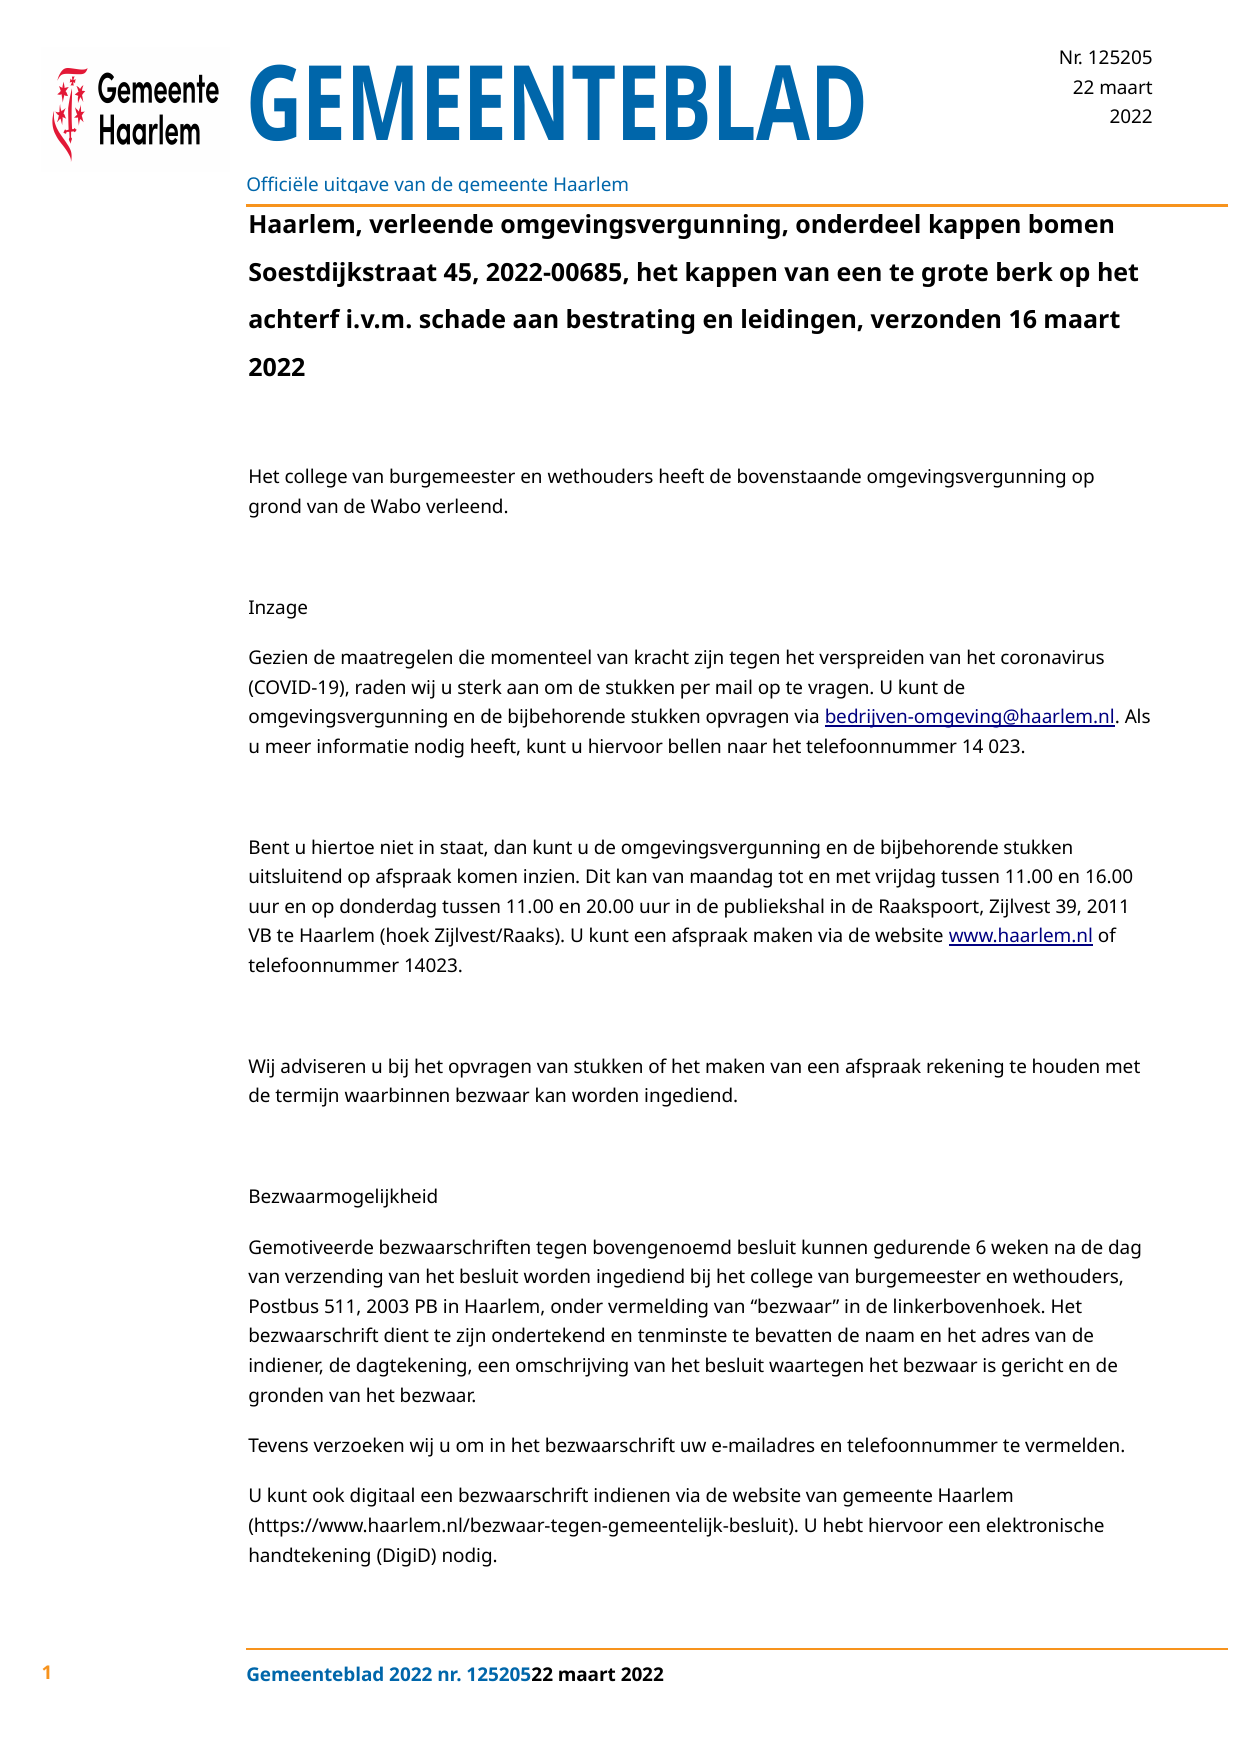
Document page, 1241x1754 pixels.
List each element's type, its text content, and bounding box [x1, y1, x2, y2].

text Haarlem, verleende omgevingsvergunning, onderdeel kappen bomen Soestdijkstraat 45, 2022-00685, het kappen van een te grote berk op het achterf i.v.m. schade aan bestrating en leidingen, verzonden 16 maart 2022 [248, 207, 1152, 384]
text Tevens verzoeken wij u om in het bezwaarschrift uw e-mailadres en telefoonnummer te vermelden. [248, 1432, 1152, 1458]
picture [41, 47, 231, 172]
text Bent u hiertoe niet in staat, dan kunt u de omgevingsvergunning en de bijbehorende stukken uitsluitend op afspraak komen inzien. Dit kan van maandag tot en met vrijdag tussen 11.00 en 16.00 uur en op donderdag tussen 11.00 en 20.00 uur in de publiekshal in de Raakspoort, Zijlvest 39, 2011 VB te Haarlem (hoek Zijlvest/Raaks). U kunt een afspraak maken via de website www.haarlem.nl of telefoonnummer 14023. [248, 834, 1152, 978]
text Gemotiveerde bezwaarschriften tegen bovengenoemd besluit kunnen gedurende 6 weken na de dag van verzending van het besluit worden ingediend bij het college van burgemeester en wethouders, Postbus 511, 2003 PB in Haarlem, onder vermelding van “bezwaar” in de linkerbovenhoek. Het bezwaarschrift dient te zijn ondertekend en tenminste te bevatten de naam en het adres van de indiener, de dagtekening, een omschrijving van het besluit waartegen het bezwaar is gericht en de gronden van het bezwaar. [248, 1234, 1152, 1408]
text U kunt ook digitaal een bezwaarschrift indienen via de website van gemeente Haarlem (https://www.haarlem.nl/bezwaar-tegen-gemeentelijk-besluit). U hebt hiervoor een elektronische handtekening (DigiD) nodig. [248, 1483, 1152, 1568]
text Inzage [248, 594, 1152, 620]
text Bezwaarmogelijkheid [248, 1183, 1152, 1209]
text Gezien de maatregelen die momenteel van kracht zijn tegen het verspreiden van het coronavirus (COVID-19), raden wij u sterk aan om de stukken per mail op te vragen. U kunt de omgevingsvergunning en de bijbehorende stukken opvragen via bedrijven-omgeving@haarlem.nl. Als u meer informatie nodig heeft, kunt u hiervoor bellen naar het telefoonnummer 14 023. [248, 644, 1152, 759]
text Het college van burgemeester en wethouders heeft de bovenstaande omgevingsvergunning op grond van de Wabo verleend. [248, 463, 1152, 519]
text Wij adviseren u bij het opvragen van stukken of het maken van een afspraak rekening te houden met de termijn waarbinnen bezwaar kan worden ingediend. [248, 1053, 1152, 1108]
